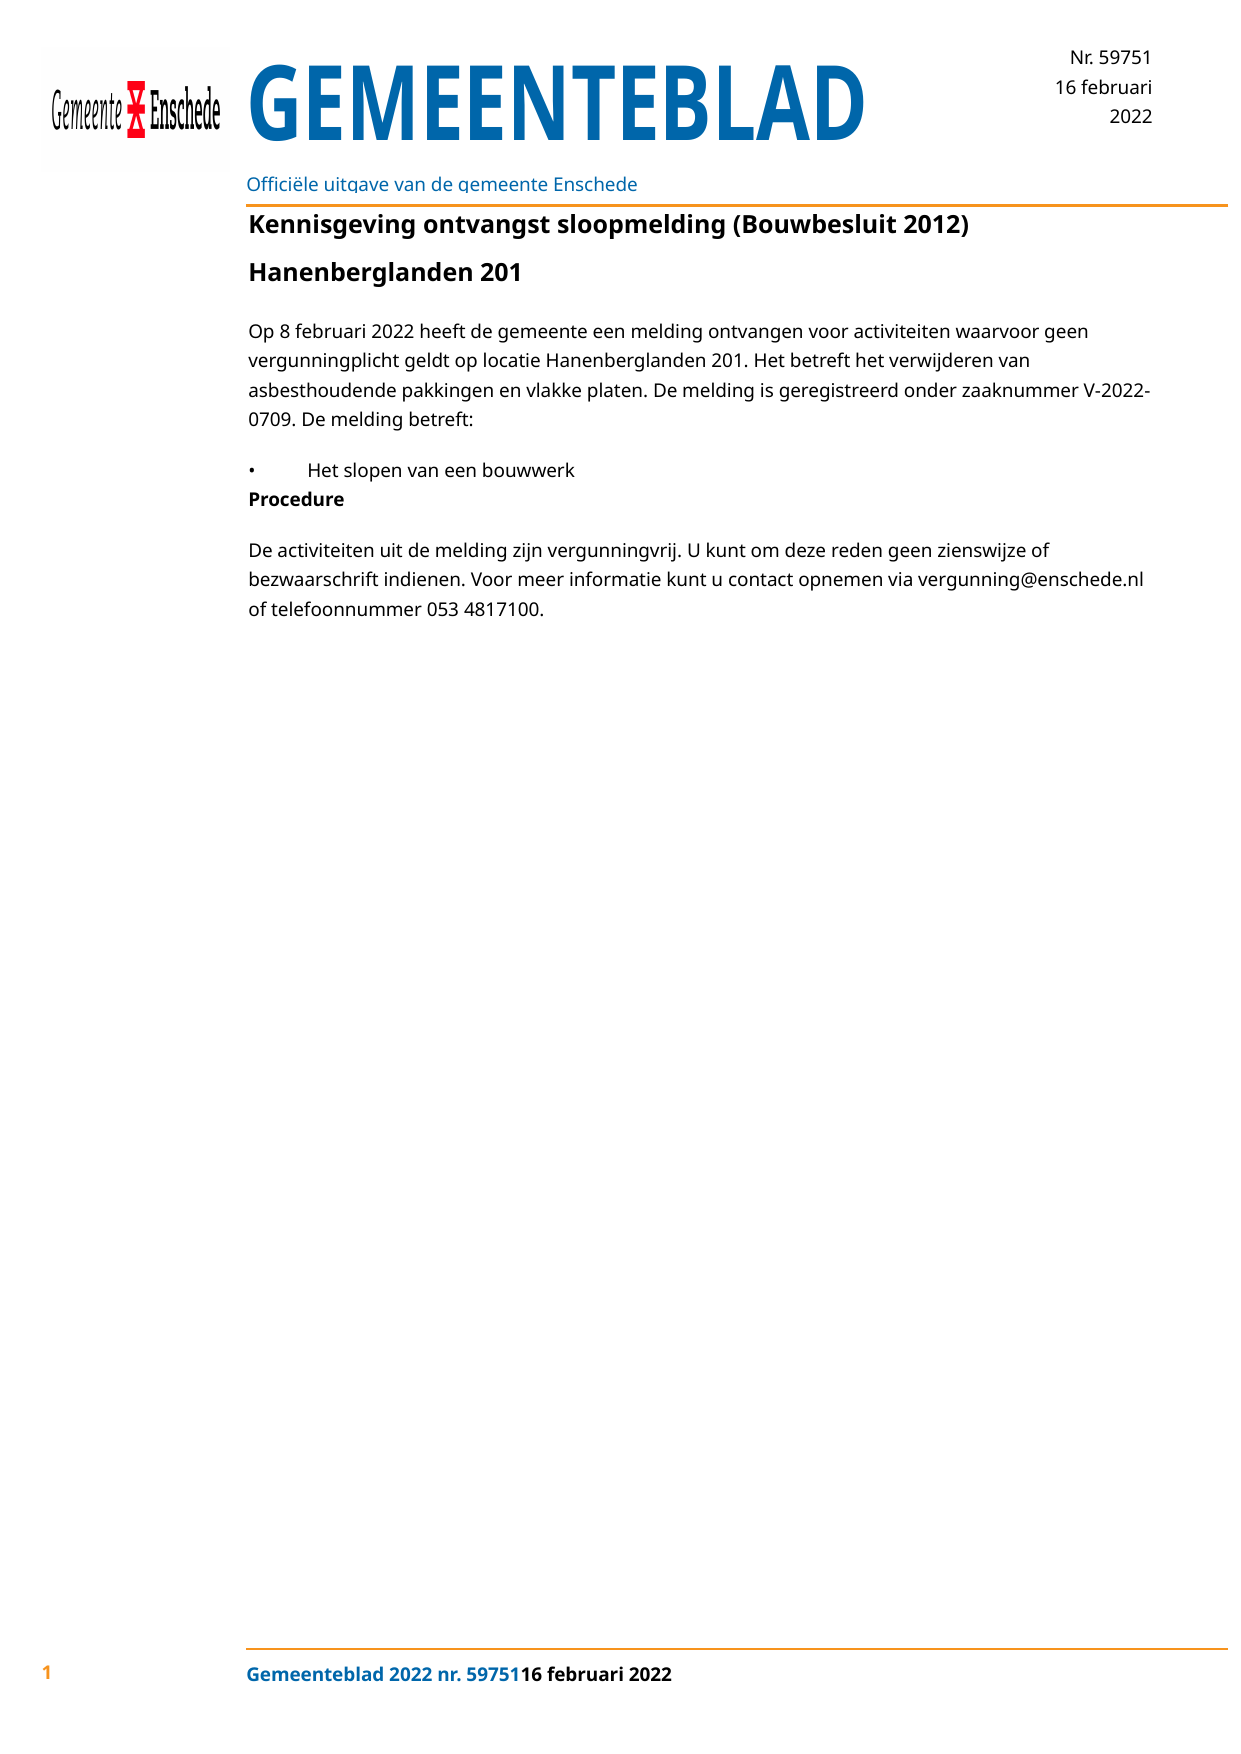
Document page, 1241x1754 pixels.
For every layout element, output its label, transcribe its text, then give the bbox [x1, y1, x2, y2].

text Kennisgeving ontvangst sloopmelding (Bouwbesluit 2012) Hanenberglanden 201 [248, 207, 1152, 288]
picture [41, 47, 231, 172]
list Het slopen van een bouwwerk [248, 457, 1152, 483]
text Procedure [248, 487, 1152, 512]
text De activiteiten uit de melding zijn vergunningvrij. U kunt om deze reden geen zienswijze of bezwaarschrift indienen. Voor meer informatie kunt u contact opnemen via vergunning@enschede.nl of telefoonnummer 053 4817100. [248, 537, 1152, 622]
text Op 8 februari 2022 heeft de gemeente een melding ontvangen voor activiteiten waarvoor geen vergunningplicht geldt op locatie Hanenberglanden 201. Het betreft het verwijderen van asbesthoudende pakkingen en vlakke platen. De melding is geregistreerd onder zaaknummer V-2022-0709. De melding betreft: [248, 318, 1152, 432]
